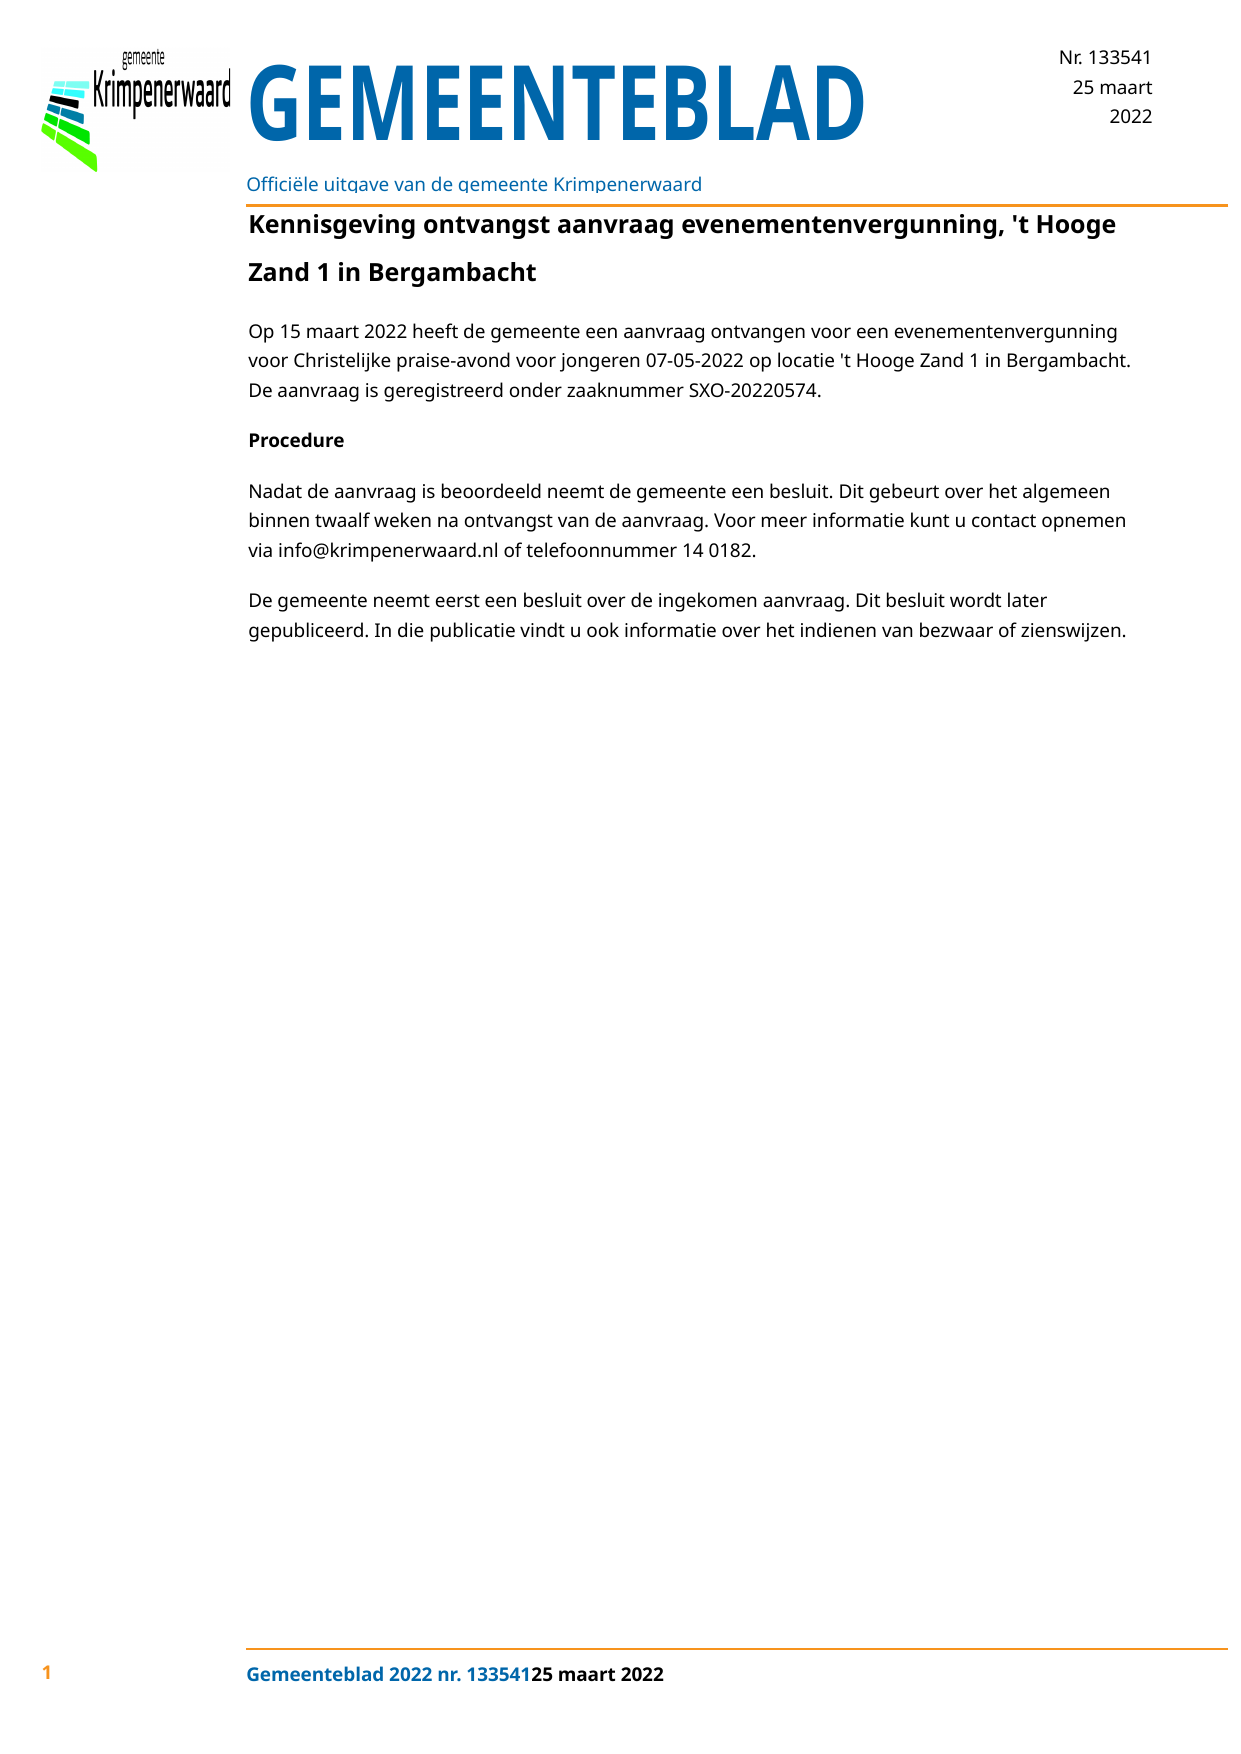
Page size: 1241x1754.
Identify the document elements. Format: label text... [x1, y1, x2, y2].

text De gemeente neemt eerst een besluit over de ingekomen aanvraag. Dit besluit wordt later gepubliceerd. In die publicatie vindt u ook informatie over het indienen van bezwaar of zienswijzen. [248, 587, 1152, 643]
picture [41, 47, 231, 172]
text Nadat de aanvraag is beoordeeld neemt de gemeente een besluit. Dit gebeurt over het algemeen binnen twaalf weken na ontvangst van de aanvraag. Voor meer informatie kunt u contact opnemen via info@krimpenerwaard.nl of telefoonnummer 14 0182. [248, 478, 1152, 563]
text Procedure [248, 427, 1152, 453]
text Op 15 maart 2022 heeft de gemeente een aanvraag ontvangen voor een evenementenvergunning voor Christelijke praise-avond voor jongeren 07-05-2022 op locatie 't Hooge Zand 1 in Bergambacht. De aanvraag is geregistreerd onder zaaknummer SXO-20220574. [248, 318, 1152, 403]
text Kennisgeving ontvangst aanvraag evenementenvergunning, 't Hooge Zand 1 in Bergambacht [248, 207, 1152, 288]
